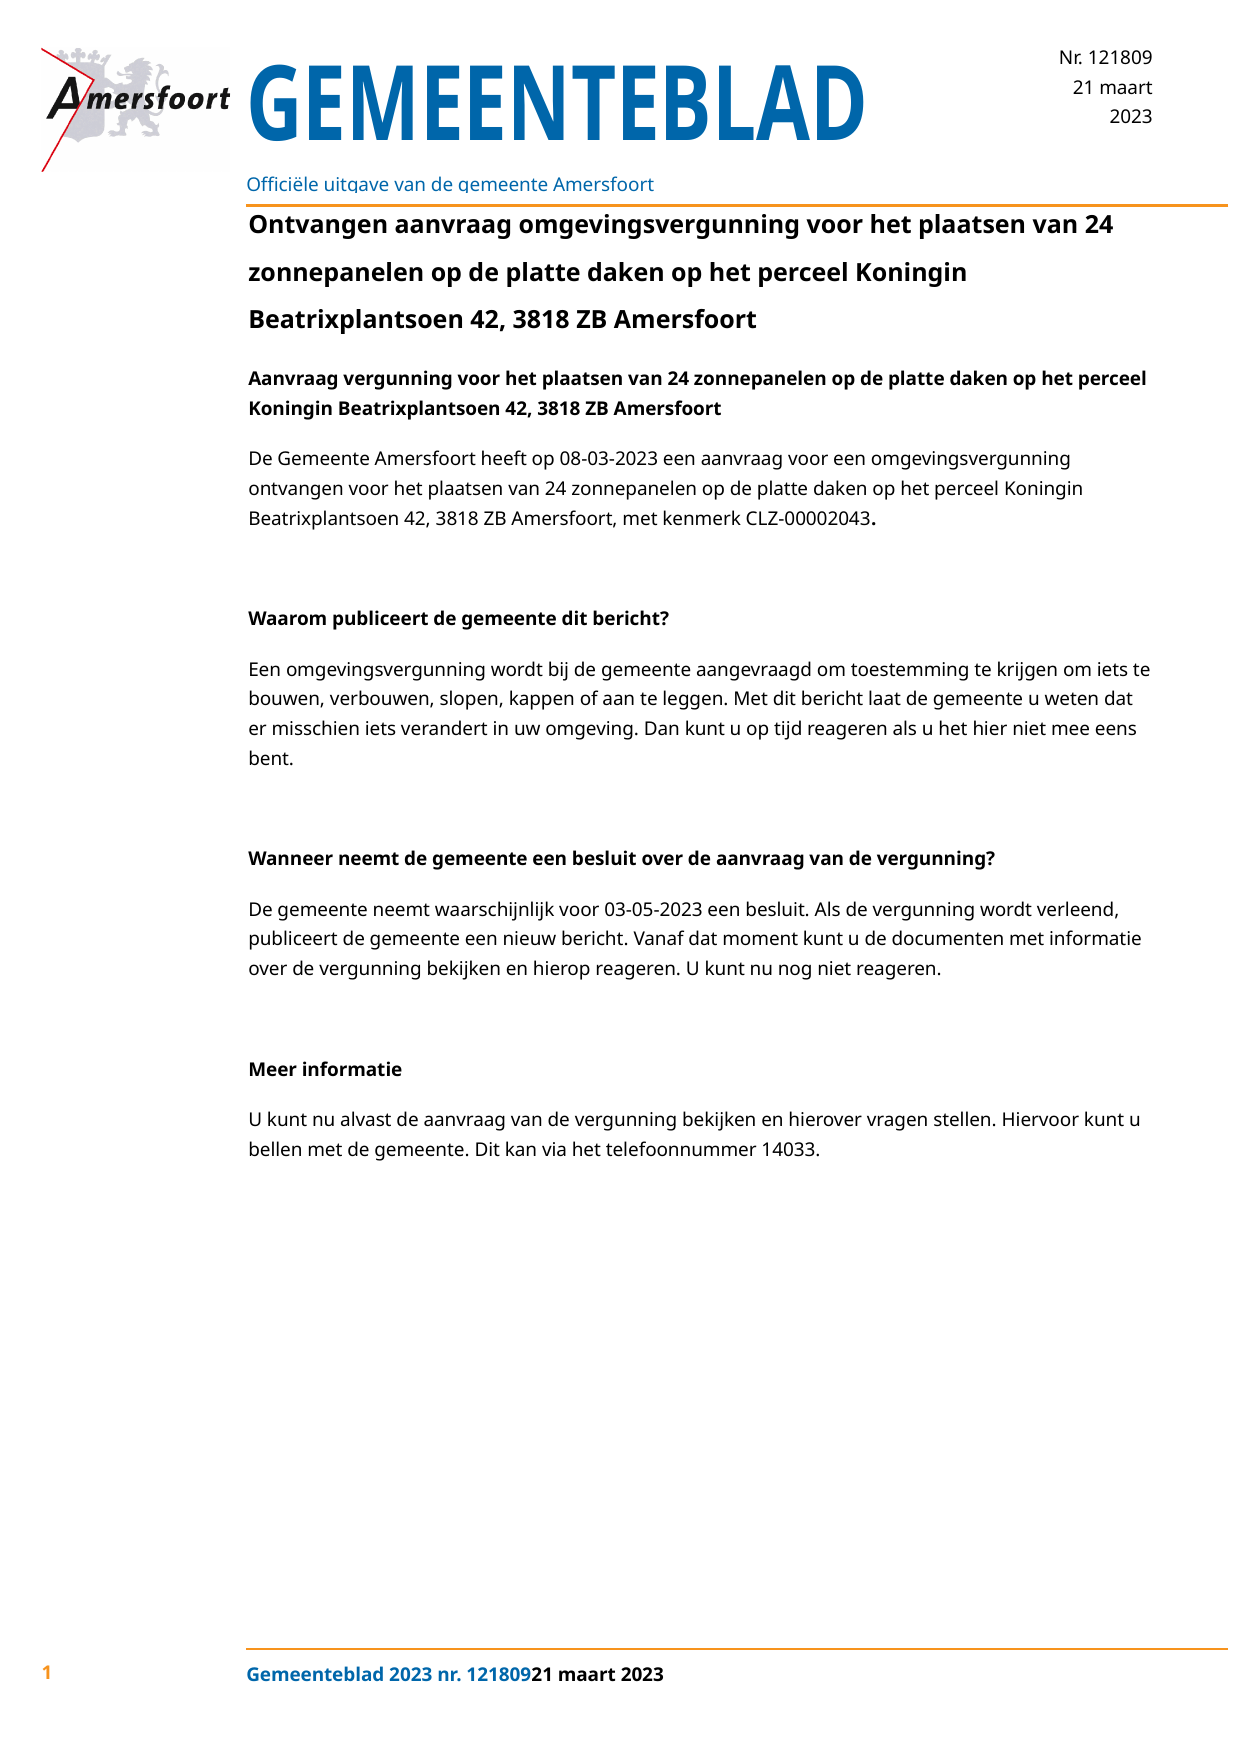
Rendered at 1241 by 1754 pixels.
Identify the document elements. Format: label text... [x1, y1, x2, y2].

text U kunt nu alvast de aanvraag van de vergunning bekijken en hierover vragen stellen. Hiervoor kunt u bellen met de gemeente. Dit kan via het telefoonnummer 14033. [248, 1106, 1152, 1162]
text De gemeente neemt waarschijnlijk voor 03-05-2023 een besluit. Als de vergunning wordt verleend, publiceert de gemeente een nieuw bericht. Vanaf dat moment kunt u de documenten met informatie over de vergunning bekijken en hierop reageren. U kunt nu nog niet reageren. [248, 896, 1152, 981]
text Wanneer neemt de gemeente een besluit over de aanvraag van de vergunning? [248, 846, 1152, 871]
text Meer informatie [248, 1056, 1152, 1082]
text Waarom publiceert de gemeente dit bericht? [248, 606, 1152, 631]
text Een omgevingsvergunning wordt bij de gemeente aangevraagd om toestemming te krijgen om iets te bouwen, verbouwen, slopen, kappen of aan te leggen. Met dit bericht laat de gemeente u weten dat er misschien iets verandert in uw omgeving. Dan kunt u op tijd reageren als u het hier niet mee eens bent. [248, 656, 1152, 770]
text Aanvraag vergunning voor het plaatsen van 24 zonnepanelen op de platte daken op het perceel Koningin Beatrixplantsoen 42, 3818 ZB Amersfoort [248, 366, 1152, 421]
text Ontvangen aanvraag omgevingsvergunning voor het plaatsen van 24 zonnepanelen op de platte daken op het perceel Koningin Beatrixplantsoen 42, 3818 ZB Amersfoort [248, 207, 1152, 336]
text De Gemeente Amersfoort heeft op 08-03-2023 een aanvraag voor een omgevingsvergunning ontvangen voor het plaatsen van 24 zonnepanelen op de platte daken op het perceel Koningin Beatrixplantsoen 42, 3818 ZB Amersfoort, met kenmerk CLZ-00002043. [248, 446, 1152, 530]
picture [41, 47, 231, 172]
